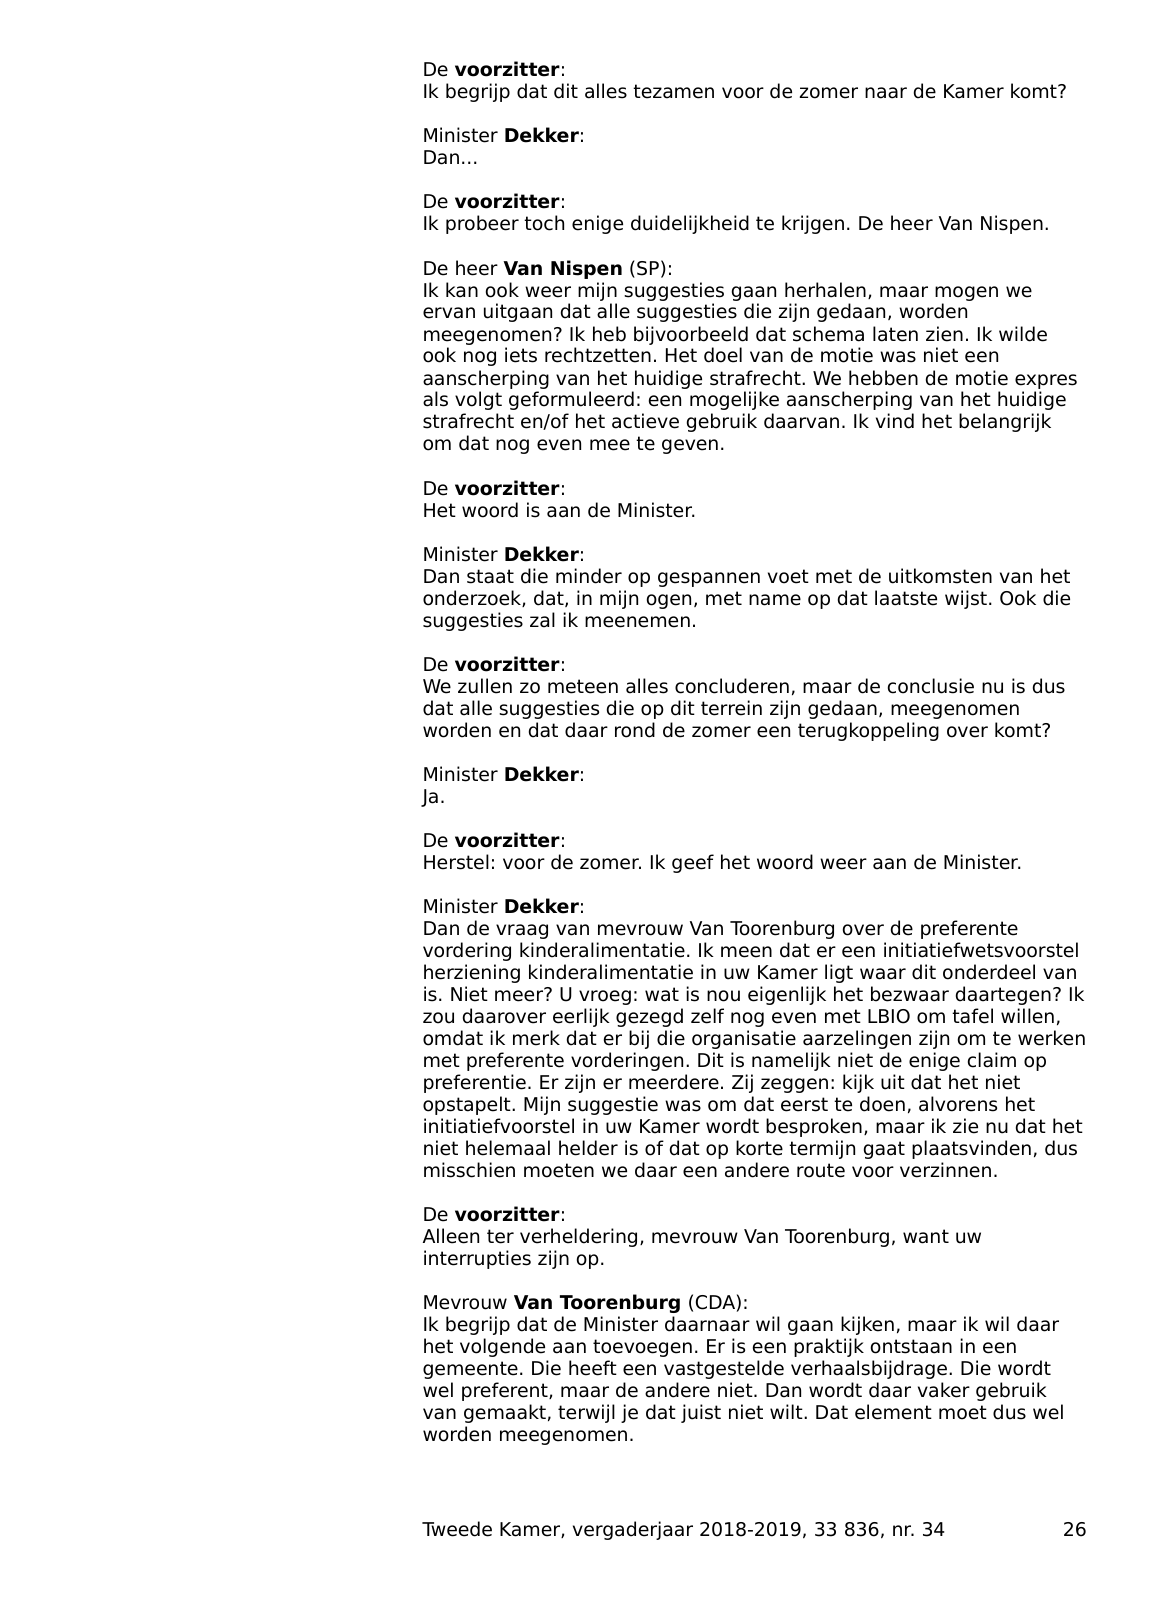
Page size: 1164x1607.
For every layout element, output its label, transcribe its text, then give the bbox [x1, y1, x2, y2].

text We zullen zo meteen alles concluderen, maar de conclusie nu is dus dat alle suggesties die op dit terrein zijn gedaan, meegenomen worden en dat daar rond de zomer een terugkoppeling over komt? [422, 676, 1087, 742]
text De voorzitter: [422, 1204, 1087, 1226]
text Ik begrijp dat de Minister daarnaar wil gaan kijken, maar ik wil daar het volgende aan toevoegen. Er is een praktijk ontstaan in een gemeente. Die heeft een vastgestelde verhaalsbijdrage. Die wordt wel preferent, maar de andere niet. Dan wordt daar vaker gebruik van gemaakt, terwijl je dat juist niet wilt. Dat element moet dus wel worden meegenomen. [422, 1314, 1087, 1446]
text De voorzitter: [422, 477, 1087, 499]
text De voorzitter: [422, 191, 1087, 213]
text Dan staat die minder op gespannen voet met de uitkomsten van het onderzoek, dat, in mijn ogen, met name op dat laatste wijst. Ook die suggesties zal ik meenemen. [422, 566, 1087, 632]
text Minister Dekker: [422, 764, 1087, 786]
text De voorzitter: [422, 654, 1087, 676]
text Alleen ter verheldering, mevrouw Van Toorenburg, want uw interrupties zijn op. [422, 1226, 1087, 1270]
text Ik kan ook weer mijn suggesties gaan herhalen, maar mogen we ervan uitgaan dat alle suggesties die zijn gedaan, worden meegenomen? Ik heb bijvoorbeeld dat schema laten zien. Ik wilde ook nog iets rechtzetten. Het doel van de motie was niet een aanscherping van het huidige strafrecht. We hebben de motie expres als volgt geformuleerd: een mogelijke aanscherping van het huidige strafrecht en/of het actieve gebruik daarvan. Ik vind het belangrijk om dat nog even mee te geven. [422, 279, 1087, 455]
text Dan de vraag van mevrouw Van Toorenburg over de preferente vordering kinderalimentatie. Ik meen dat er een initiatiefwetsvoorstel herziening kinderalimentatie in uw Kamer ligt waar dit onderdeel van is. Niet meer? U vroeg: wat is nou eigenlijk het bezwaar daartegen? Ik zou daarover eerlijk gezegd zelf nog even met LBIO om tafel willen, omdat ik merk dat er bij die organisatie aarzelingen zijn om te werken met preferente vorderingen. Dit is namelijk niet de enige claim op preferentie. Er zijn er meerdere. Zij zeggen: kijk uit dat het niet opstapelt. Mijn suggestie was om dat eerst te doen, alvorens het initiatiefvoorstel in uw Kamer wordt besproken, maar ik zie nu dat het niet helemaal helder is of dat op korte termijn gaat plaatsvinden, dus misschien moeten we daar een andere route voor verzinnen. [422, 918, 1087, 1182]
text Ja. [422, 786, 1087, 808]
text Mevrouw Van Toorenburg (CDA): [422, 1292, 1087, 1314]
text Minister Dekker: [422, 544, 1087, 566]
text De heer Van Nispen (SP): [422, 257, 1087, 279]
text De voorzitter: [422, 59, 1087, 81]
text Minister Dekker: [422, 896, 1087, 918]
text Ik probeer toch enige duidelijkheid te krijgen. De heer Van Nispen. [422, 213, 1087, 235]
text Het woord is aan de Minister. [422, 499, 1087, 521]
text Herstel: voor de zomer. Ik geef het woord weer aan de Minister. [422, 852, 1087, 874]
text Minister Dekker: [422, 125, 1087, 147]
text De voorzitter: [422, 830, 1087, 852]
text Dan... [422, 147, 1087, 169]
text Ik begrijp dat dit alles tezamen voor de zomer naar de Kamer komt? [422, 81, 1087, 103]
